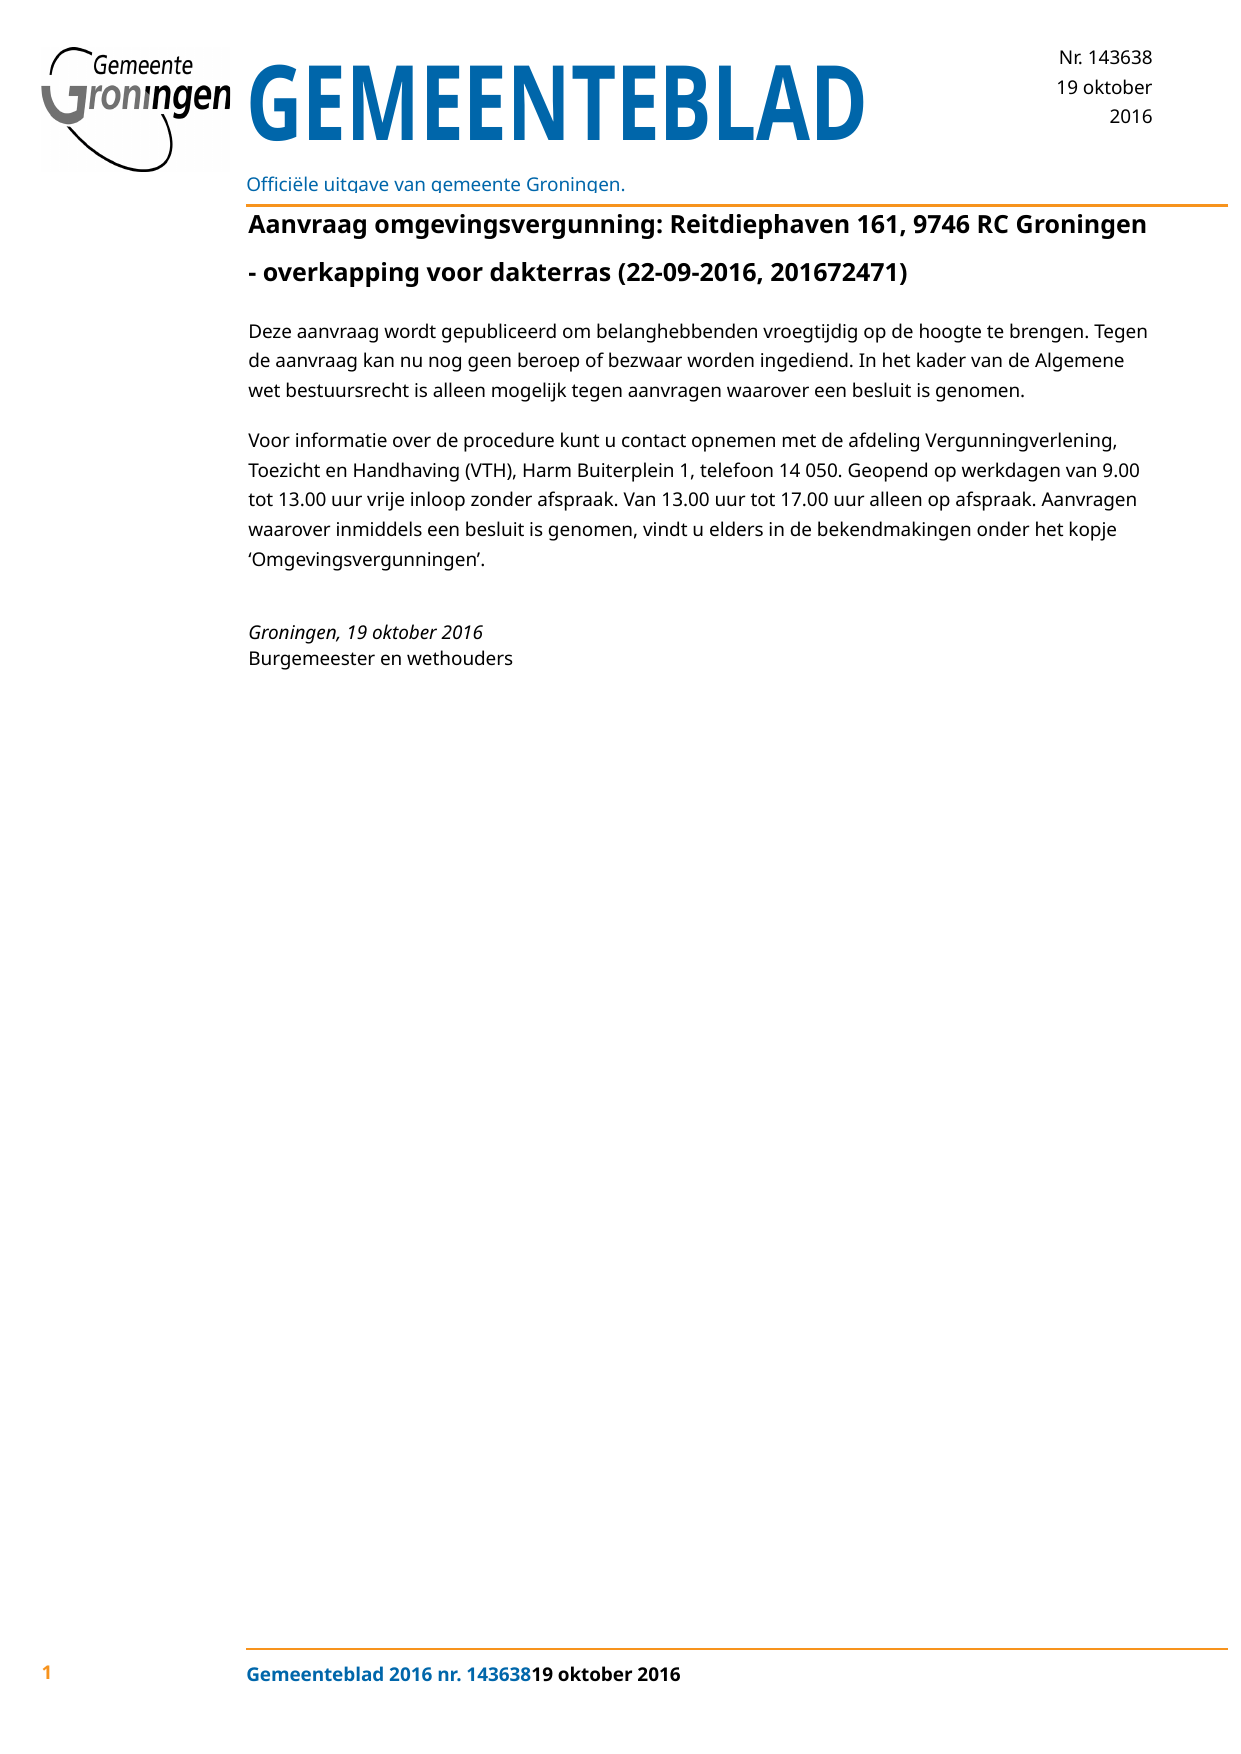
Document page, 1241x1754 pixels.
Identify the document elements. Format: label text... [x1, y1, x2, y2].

text Deze aanvraag wordt gepubliceerd om belanghebbenden vroegtijdig op de hoogte te brengen. Tegen de aanvraag kan nu nog geen beroep of bezwaar worden ingediend. In het kader van de Algemene wet bestuursrecht is alleen mogelijk tegen aanvragen waarover een besluit is genomen. [248, 318, 1152, 403]
text Voor informatie over de procedure kunt u contact opnemen met de afdeling Vergunningverlening, Toezicht en Handhaving (VTH), Harm Buiterplein 1, telefoon 14 050. Geopend op werkdagen van 9.00 tot 13.00 uur vrije inloop zonder afspraak. Van 13.00 uur tot 17.00 uur alleen op afspraak. Aanvragen waarover inmiddels een besluit is genomen, vindt u elders in de bekendmakingen onder het kopje ‘Omgevingsvergunningen’. [248, 427, 1152, 572]
picture [41, 47, 231, 172]
text Groningen, 19 oktober 2016 [248, 619, 1152, 645]
text Aanvraag omgevingsvergunning: Reitdiephaven 161, 9746 RC Groningen - overkapping voor dakterras (22-09-2016, 201672471) [248, 207, 1152, 288]
text Burgemeester en wethouders [248, 645, 1152, 671]
